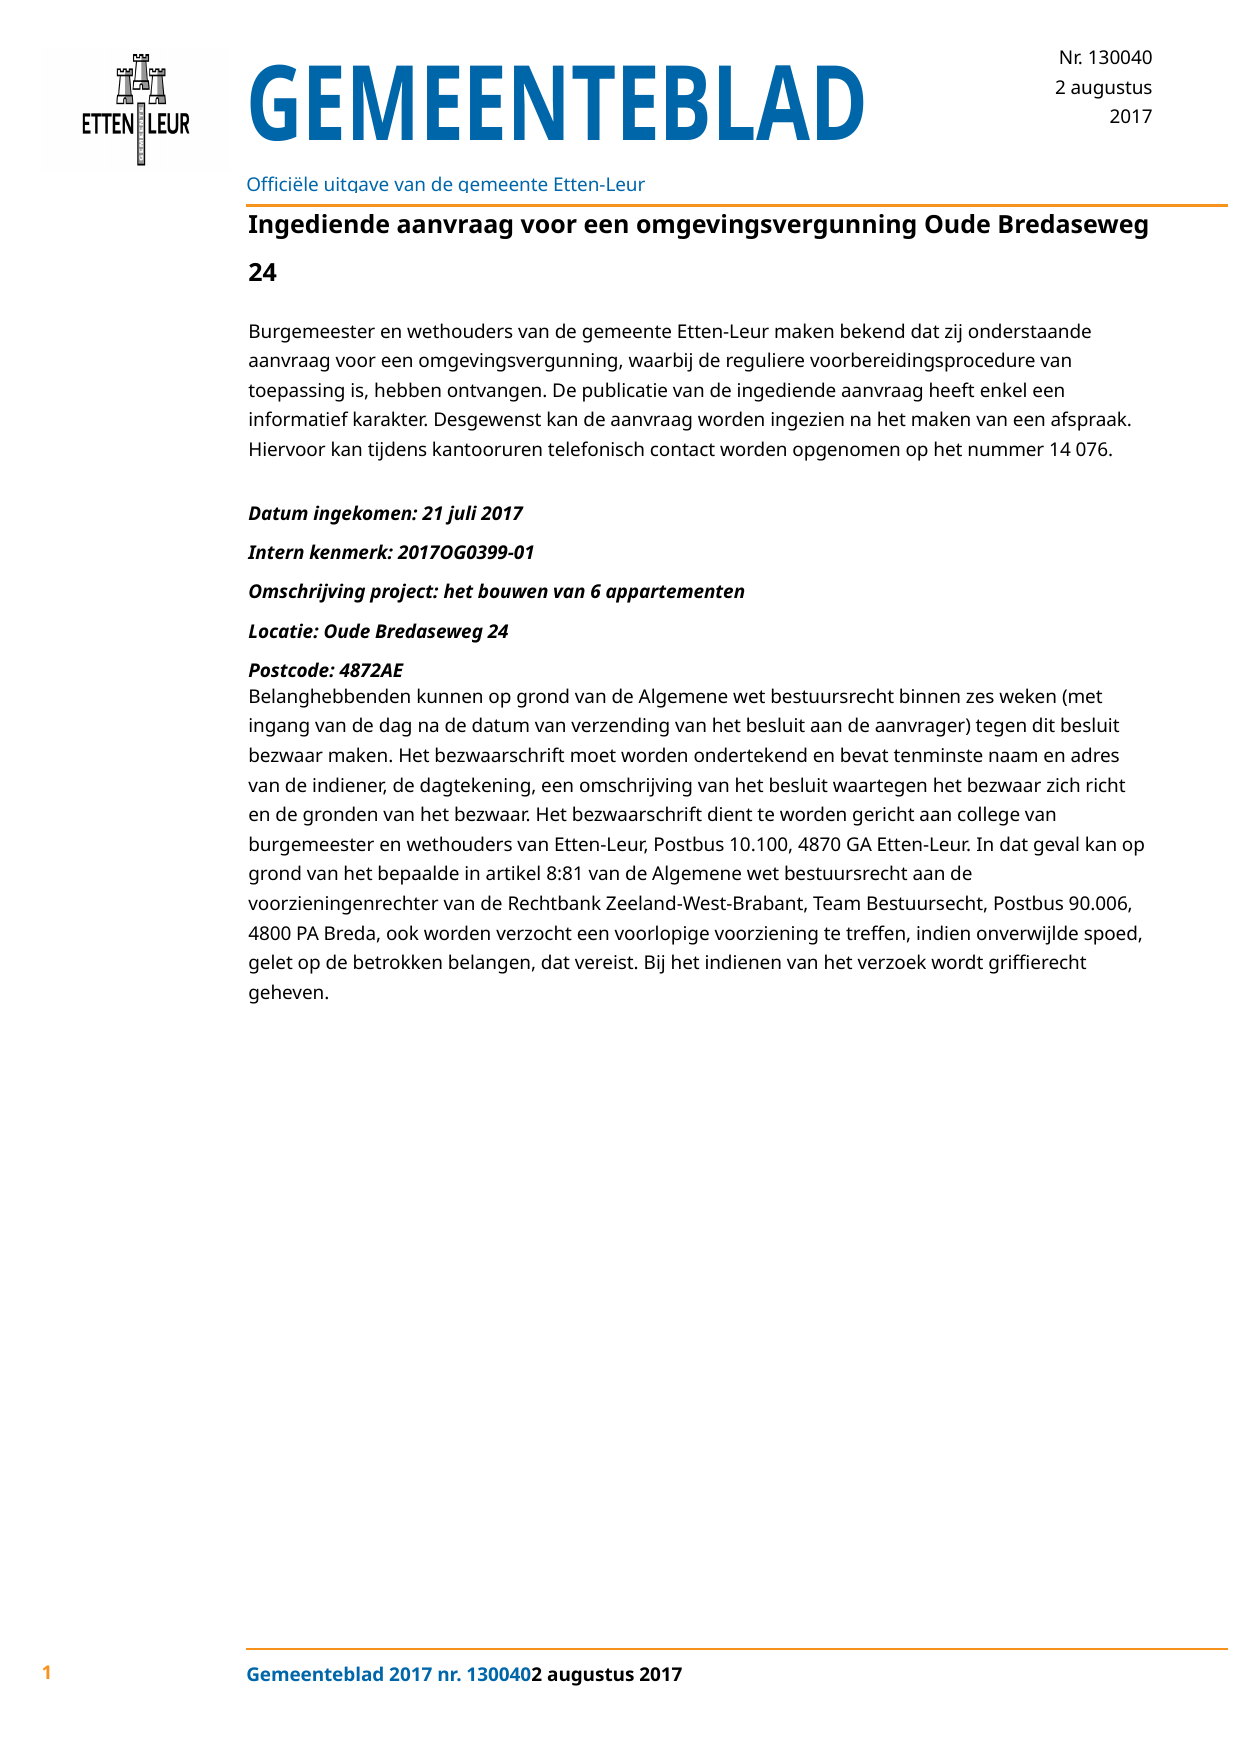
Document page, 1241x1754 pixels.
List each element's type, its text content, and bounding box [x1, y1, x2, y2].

text Belanghebbenden kunnen op grond van de Algemene wet bestuursrecht binnen zes weken (met ingang van de dag na de datum van verzending van het besluit aan de aanvrager) tegen dit besluit bezwaar maken. Het bezwaarschrift moet worden ondertekend en bevat tenminste naam en adres van de indiener, de dagtekening, een omschrijving van het besluit waartegen het bezwaar zich richt en de gronden van het bezwaar. Het bezwaarschrift dient te worden gericht aan college van burgemeester en wethouders van Etten-Leur, Postbus 10.100, 4870 GA Etten-Leur. In dat geval kan op grond van het bepaalde in artikel 8:81 van de Algemene wet bestuursrecht aan de voorzieningenrechter van de Rechtbank Zeeland-West-Brabant, Team Bestuursecht, Postbus 90.006, 4800 PA Breda, ook worden verzocht een voorlopige voorziening te treffen, indien onverwijlde spoed, gelet op de betrokken belangen, dat vereist. Bij het indienen van het verzoek wordt griffierecht geheven. [248, 683, 1152, 1004]
text Postcode: 4872AE [248, 657, 1152, 683]
picture [41, 47, 231, 172]
text Burgemeester en wethouders van de gemeente Etten-Leur maken bekend dat zij onderstaande aanvraag voor een omgevingsvergunning, waarbij de reguliere voorbereidingsprocedure van toepassing is, hebben ontvangen. De publicatie van de ingediende aanvraag heeft enkel een informatief karakter. Desgewenst kan de aanvraag worden ingezien na het maken van een afspraak. Hiervoor kan tijdens kantooruren telefonisch contact worden opgenomen op het nummer 14 076. [248, 318, 1152, 462]
text Ingediende aanvraag voor een omgevingsvergunning Oude Bredaseweg 24 [248, 207, 1152, 288]
text Omschrijving project: het bouwen van 6 appartementen [248, 579, 1152, 604]
text Locatie: Oude Bredaseweg 24 [248, 618, 1152, 644]
text Datum ingekomen: 21 juli 2017 [248, 500, 1152, 526]
text Intern kenmerk: 2017OG0399-01 [248, 539, 1152, 565]
